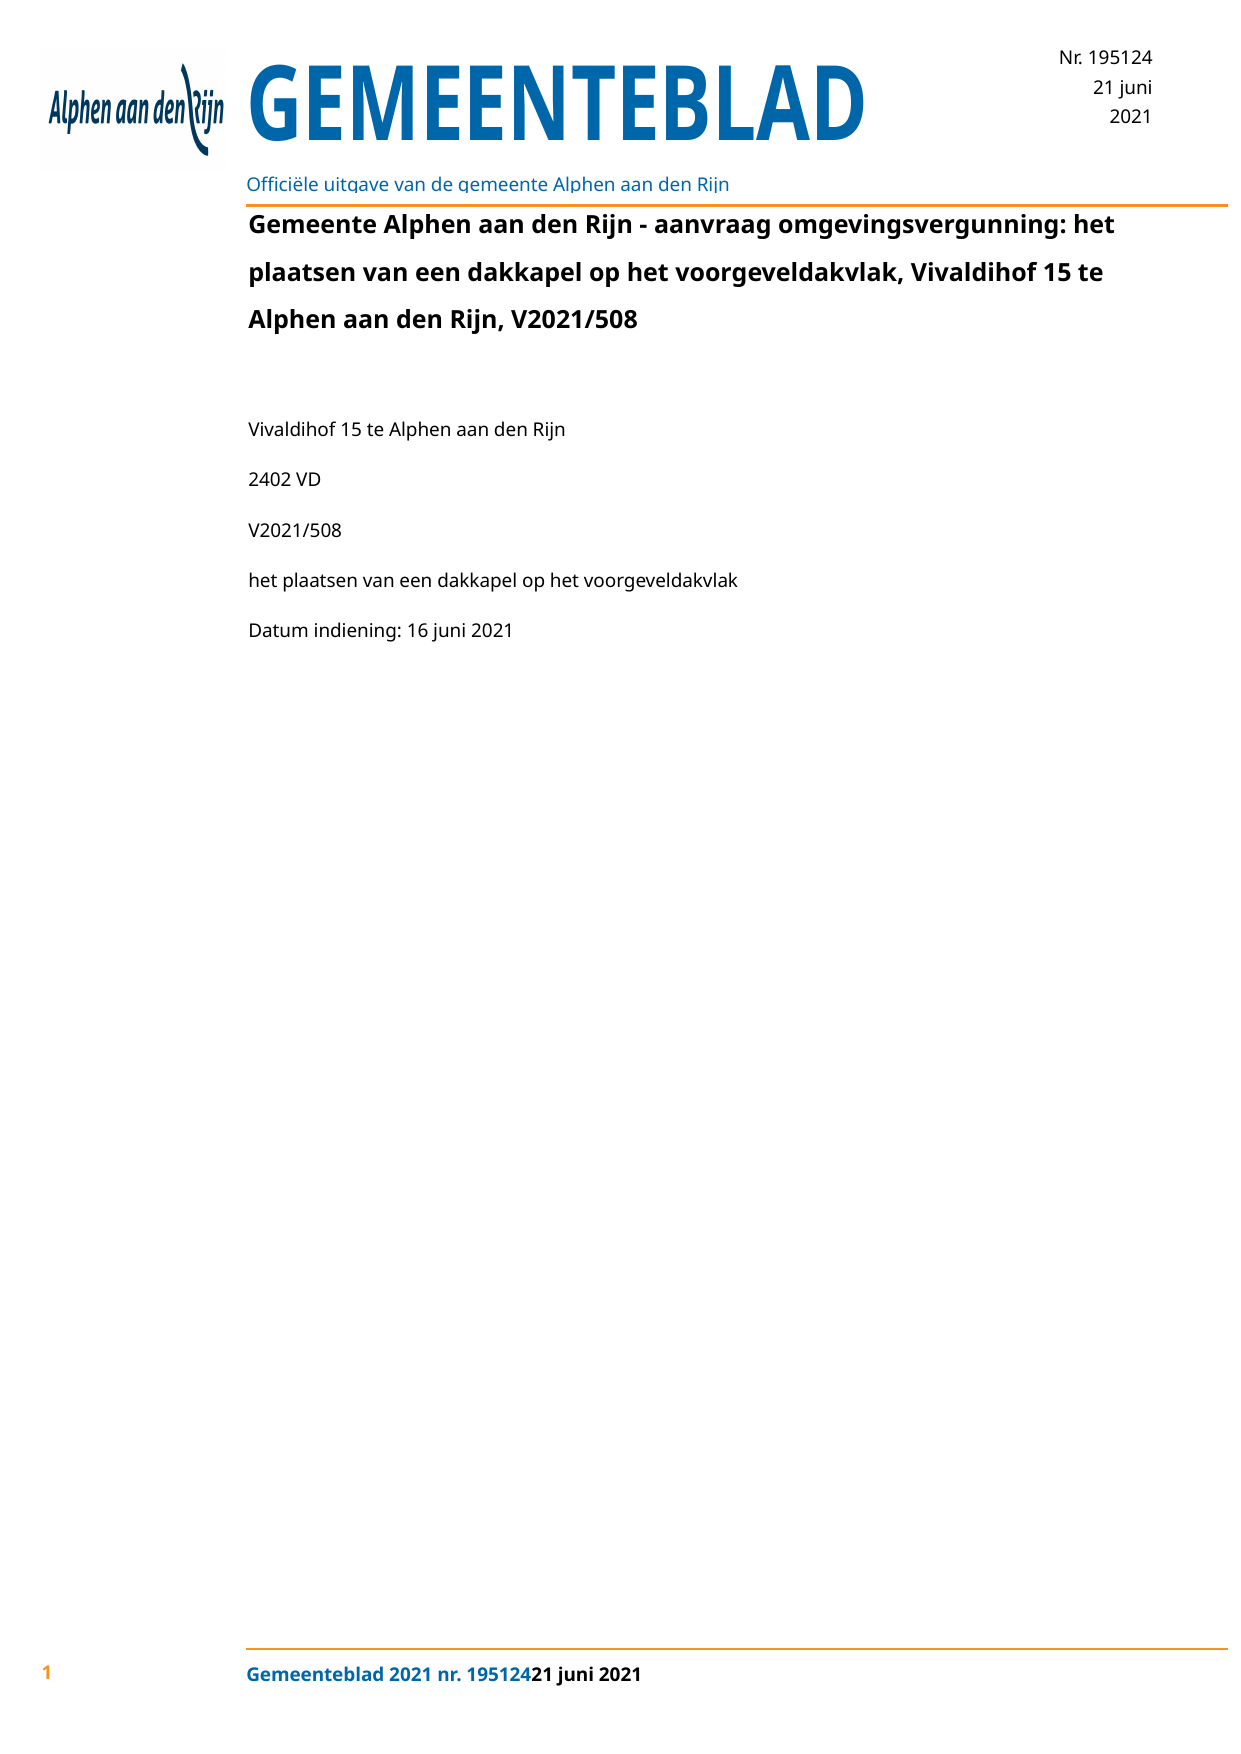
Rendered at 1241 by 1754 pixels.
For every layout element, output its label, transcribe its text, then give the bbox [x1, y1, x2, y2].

text Gemeente Alphen aan den Rijn - aanvraag omgevingsvergunning: het plaatsen van een dakkapel op het voorgeveldakvlak, Vivaldihof 15 te Alphen aan den Rijn, V2021/508 [248, 207, 1152, 336]
text het plaatsen van een dakkapel op het voorgeveldakvlak [248, 567, 1152, 593]
text Datum indiening: 16 juni 2021 [248, 618, 1152, 643]
text V2021/508 [248, 517, 1152, 542]
text Vivaldihof 15 te Alphen aan den Rijn [248, 416, 1152, 442]
picture [41, 47, 231, 172]
text 2402 VD [248, 466, 1152, 492]
